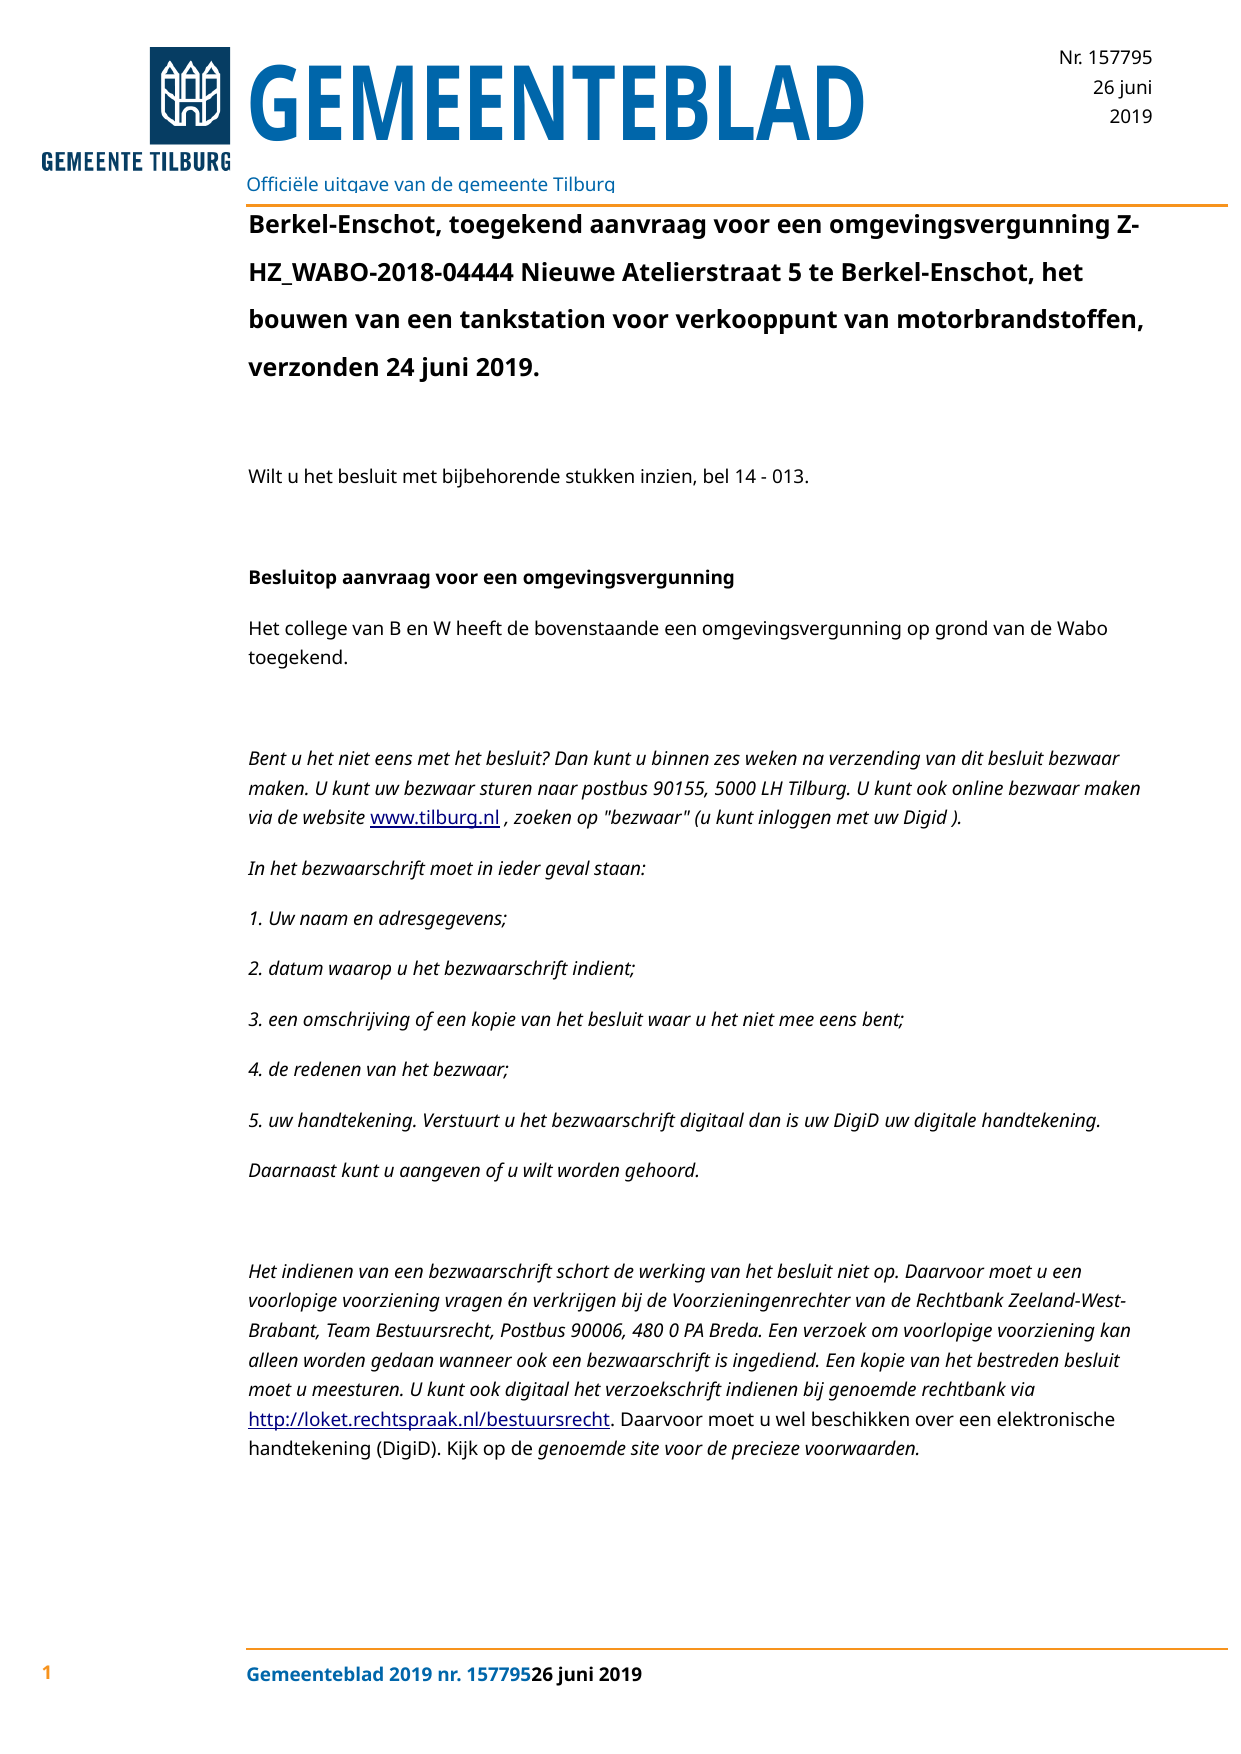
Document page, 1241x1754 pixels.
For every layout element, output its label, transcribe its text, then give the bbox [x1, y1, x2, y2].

text 1. Uw naam en adresgegevens; [248, 905, 1152, 931]
text 2. datum waarop u het bezwaarschrift indient; [248, 956, 1152, 981]
text Het college van B en W heeft de bovenstaande een omgevingsvergunning op grond van de Wabo toegekend. [248, 615, 1152, 670]
text 4. de redenen van het bezwaar; [248, 1056, 1152, 1082]
text Berkel-Enschot, toegekend aanvraag voor een omgevingsvergunning Z-HZ_WABO-2018-04444 Nieuwe Atelierstraat 5 te Berkel-Enschot, het bouwen van een tankstation voor verkooppunt van motorbrandstoffen, verzonden 24 juni 2019. [248, 207, 1152, 384]
text 3. een omschrijving of een kopie van het besluit waar u het niet mee eens bent; [248, 1006, 1152, 1032]
text Het indienen van een bezwaarschrift schort de werking van het besluit niet op. Daarvoor moet u een voorlopige voorziening vragen én verkrijgen bij de Voorzieningenrechter van de Rechtbank Zeeland-West-Brabant, Team Bestuursrecht, Postbus 90006, 480 0 PA Breda. Een verzoek om voorlopige voorziening kan alleen worden gedaan wanneer ook een bezwaarschrift is ingediend. Een kopie van het bestreden besluit moet u meesturen. U kunt ook digitaal het verzoekschrift indienen bij genoemde rechtbank via http://loket.rechtspraak.nl/bestuursrecht. Daarvoor moet u wel beschikken over een elektronische handtekening (DigiD). Kijk op de genoemde site voor de precieze voorwaarden. [248, 1258, 1152, 1461]
text Besluitop aanvraag voor een omgevingsvergunning [248, 564, 1152, 590]
picture [41, 47, 231, 172]
text 5. uw handtekening. Verstuurt u het bezwaarschrift digitaal dan is uw DigiD uw digitale handtekening. [248, 1107, 1152, 1133]
text Bent u het niet eens met het besluit? Dan kunt u binnen zes weken na verzending van dit besluit bezwaar maken. U kunt uw bezwaar sturen naar postbus 90155, 5000 LH Tilburg. U kunt ook online bezwaar maken via de website www.tilburg.nl , zoeken op "bezwaar" (u kunt inloggen met uw Digid ). [248, 745, 1152, 830]
text Daarnaast kunt u aangeven of u wilt worden gehoord. [248, 1157, 1152, 1183]
text Wilt u het besluit met bijbehorende stukken inzien, bel 14 - 013. [248, 463, 1152, 489]
text In het bezwaarschrift moet in ieder geval staan: [248, 855, 1152, 881]
